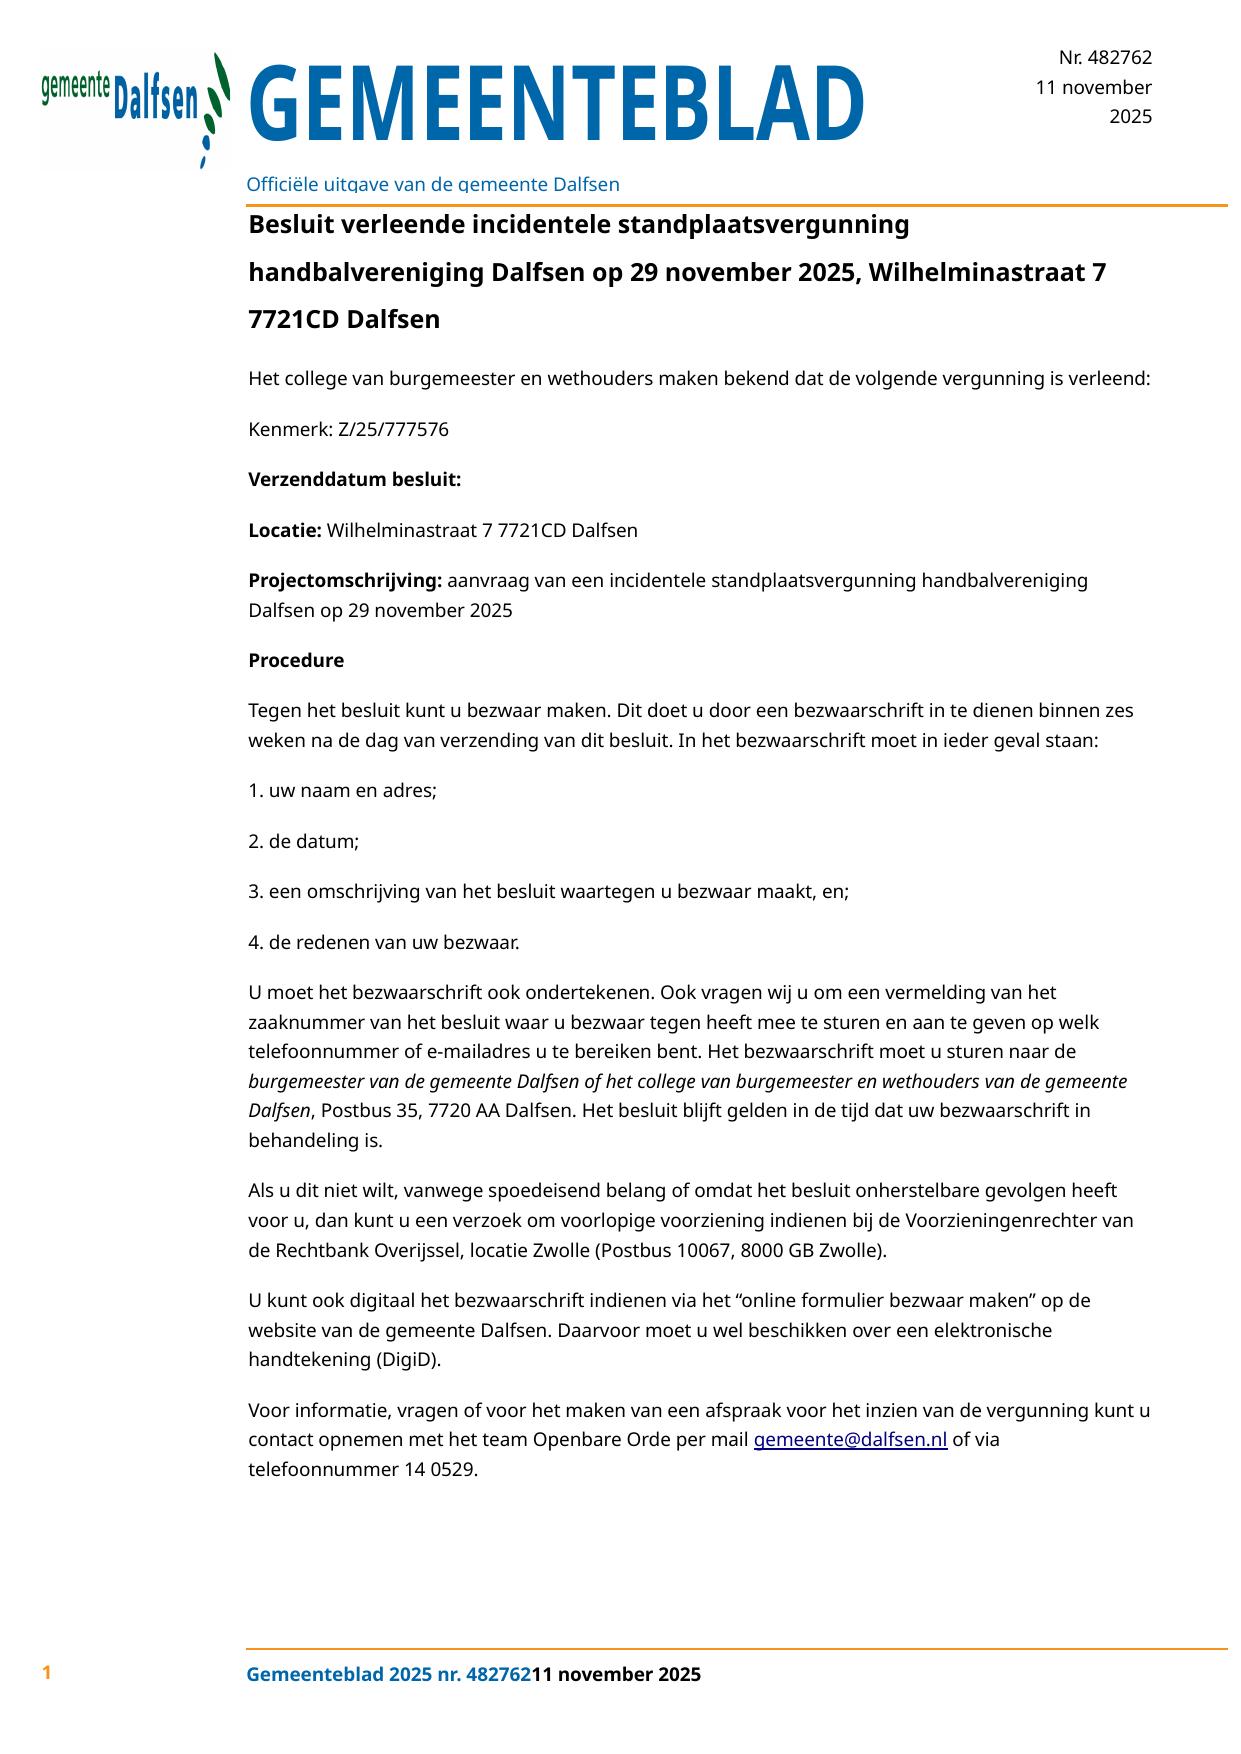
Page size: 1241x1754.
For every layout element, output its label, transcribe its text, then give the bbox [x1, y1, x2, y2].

text 4. de redenen van uw bezwaar. [248, 929, 1152, 954]
picture [41, 47, 231, 172]
text Het college van burgemeester en wethouders maken bekend dat de volgende vergunning is verleend: [248, 366, 1152, 391]
text Verzenddatum besluit: [248, 466, 1152, 492]
text U kunt ook digitaal het bezwaarschrift indienen via het “online formulier bezwaar maken” op de website van de gemeente Dalfsen. Daarvoor moet u wel beschikken over een elektronische handtekening (DigiD). [248, 1287, 1152, 1372]
text Voor informatie, vragen of voor het maken van een afspraak voor het inzien van de vergunning kunt u contact opnemen met het team Openbare Orde per mail gemeente@dalfsen.nl of via telefoonnummer 14 0529. [248, 1397, 1152, 1482]
text 2. de datum; [248, 828, 1152, 854]
text U moet het bezwaarschrift ook ondertekenen. Ook vragen wij u om een vermelding van het zaaknummer van het besluit waar u bezwaar tegen heeft mee te sturen en aan te geven op welk telefoonnummer of e-mailadres u te bereiken bent. Het bezwaarschrift moet u sturen naar de burgemeester van de gemeente Dalfsen of het college van burgemeester en wethouders van de gemeente Dalfsen, Postbus 35, 7720 AA Dalfsen. Het besluit blijft gelden in de tijd dat uw bezwaarschrift in behandeling is. [248, 979, 1152, 1153]
text Tegen het besluit kunt u bezwaar maken. Dit doet u door een bezwaarschrift in te dienen binnen zes weken na de dag van verzending van dit besluit. In het bezwaarschrift moet in ieder geval staan: [248, 698, 1152, 753]
text 3. een omschrijving van het besluit waartegen u bezwaar maakt, en; [248, 878, 1152, 904]
text Procedure [248, 647, 1152, 673]
text Projectomschrijving: aanvraag van een incidentele standplaatsvergunning handbalvereniging Dalfsen op 29 november 2025 [248, 567, 1152, 622]
text Kenmerk: Z/25/777576 [248, 416, 1152, 442]
text Locatie: Wilhelminastraat 7 7721CD Dalfsen [248, 517, 1152, 542]
text Als u dit niet wilt, vanwege spoedeisend belang of omdat het besluit onherstelbare gevolgen heeft voor u, dan kunt u een verzoek om voorlopige voorziening indienen bij de Voorzieningenrechter van de Rechtbank Overijssel, locatie Zwolle (Postbus 10067, 8000 GB Zwolle). [248, 1178, 1152, 1262]
text Besluit verleende incidentele standplaatsvergunning handbalvereniging Dalfsen op 29 november 2025, Wilhelminastraat 7 7721CD Dalfsen [248, 207, 1152, 336]
text 1. uw naam en adres; [248, 778, 1152, 803]
